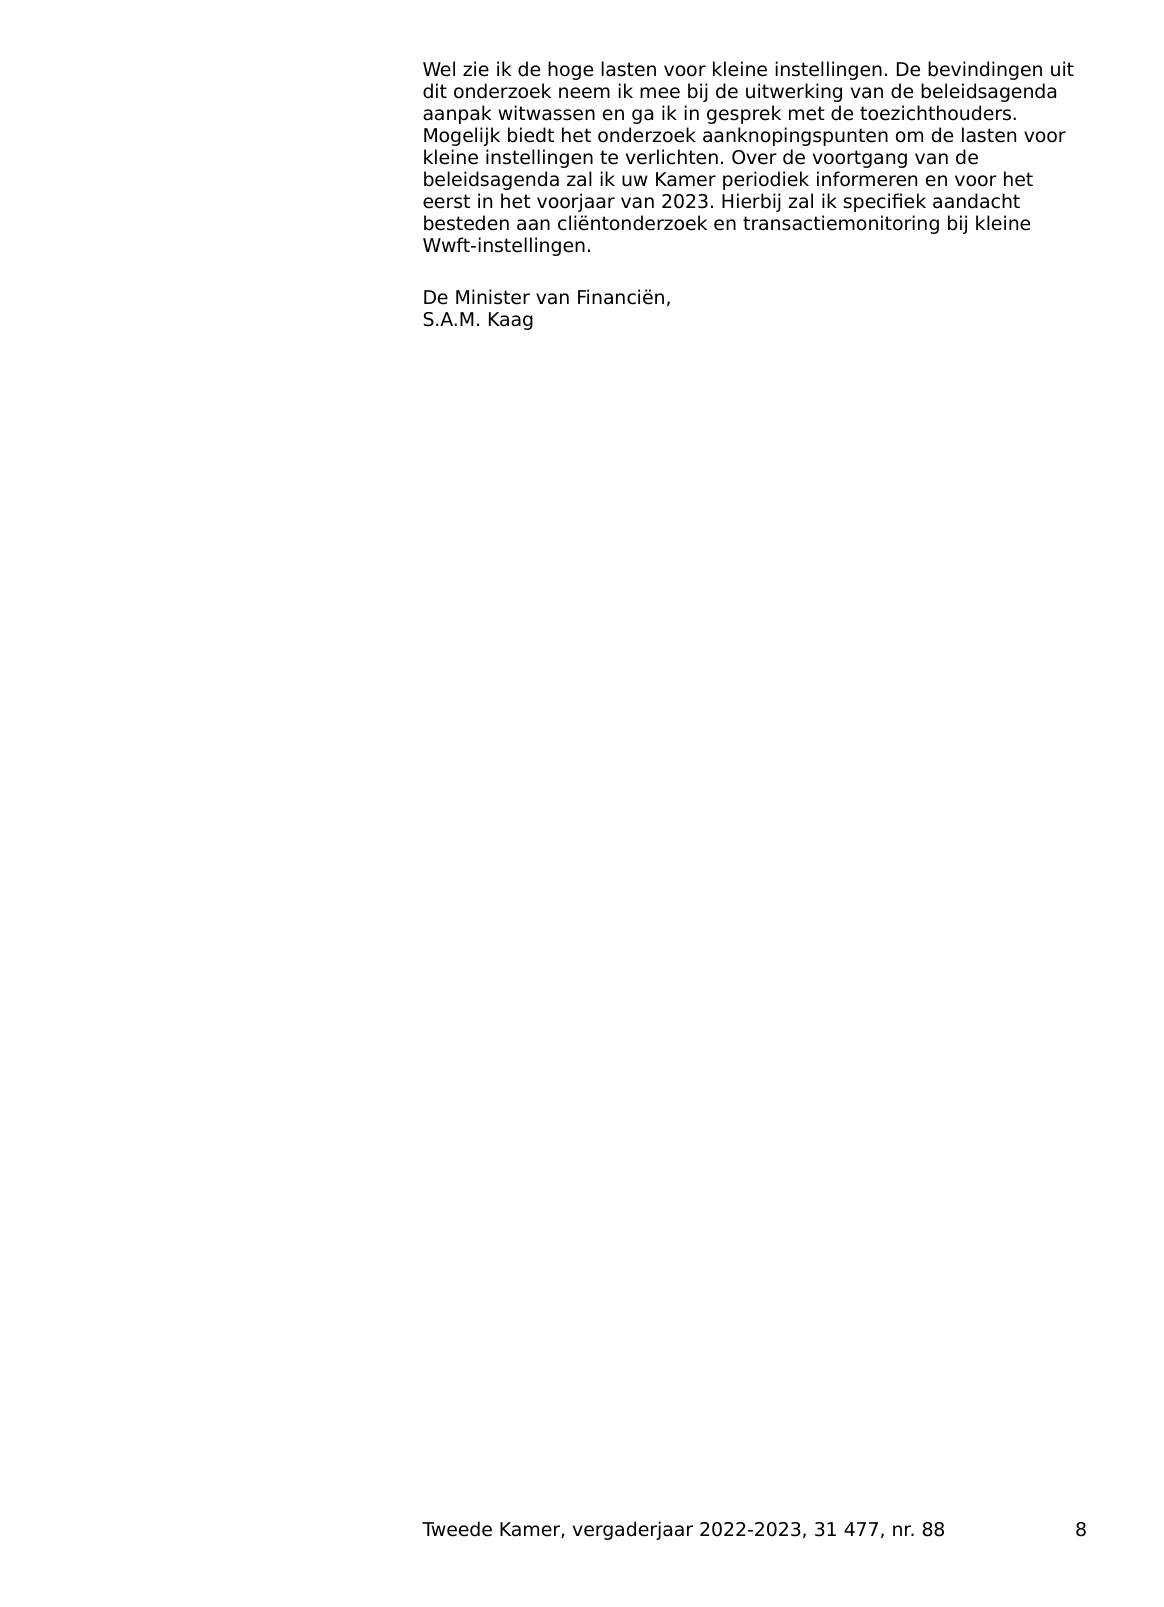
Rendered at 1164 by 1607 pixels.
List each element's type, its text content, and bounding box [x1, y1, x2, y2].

text De Minister van Financiën, S.A.M. Kaag [422, 287, 1087, 331]
text Wel zie ik de hoge lasten voor kleine instellingen. De bevindingen uit dit onderzoek neem ik mee bij de uitwerking van de beleidsagenda aanpak witwassen en ga ik in gesprek met de toezichthouders. Mogelijk biedt het onderzoek aanknopingspunten om de lasten voor kleine instellingen te verlichten. Over de voortgang van de beleidsagenda zal ik uw Kamer periodiek informeren en voor het eerst in het voorjaar van 2023. Hierbij zal ik specifiek aandacht besteden aan cliëntonderzoek en transactiemonitoring bij kleine Wwft-instellingen. [422, 59, 1087, 257]
